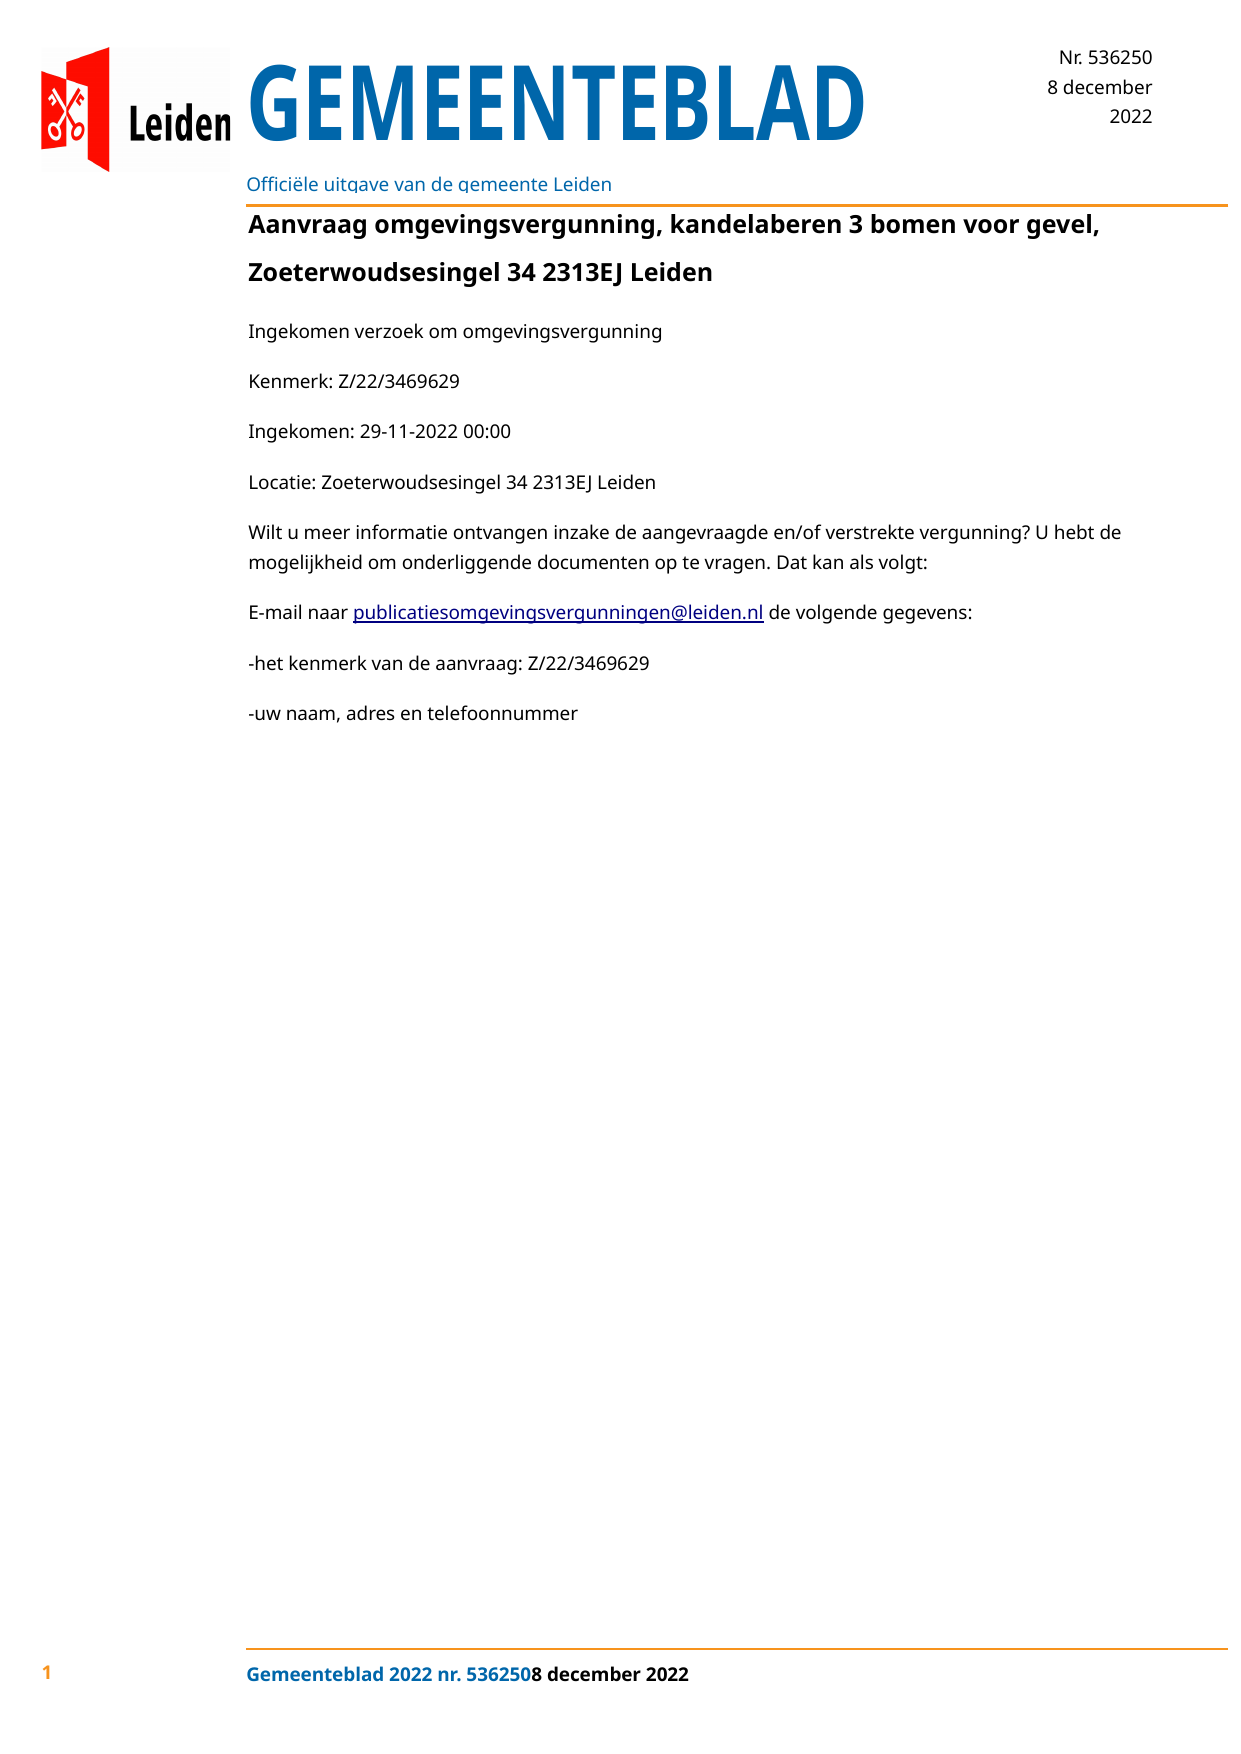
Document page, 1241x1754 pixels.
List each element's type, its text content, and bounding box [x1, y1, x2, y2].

picture [41, 47, 231, 172]
text Wilt u meer informatie ontvangen inzake de aangevraagde en/of verstrekte vergunning? U hebt de mogelijkheid om onderliggende documenten op te vragen. Dat kan als volgt: [248, 519, 1152, 575]
text Kenmerk: Z/22/3469629 [248, 368, 1152, 394]
text Ingekomen verzoek om omgevingsvergunning [248, 318, 1152, 344]
text -het kenmerk van de aanvraag: Z/22/3469629 [248, 650, 1152, 676]
text Locatie: Zoeterwoudsesingel 34 2313EJ Leiden [248, 469, 1152, 495]
text Aanvraag omgevingsvergunning, kandelaberen 3 bomen voor gevel, Zoeterwoudsesingel 34 2313EJ Leiden [248, 207, 1152, 288]
text -uw naam, adres en telefoonnummer [248, 700, 1152, 726]
text Ingekomen: 29-11-2022 00:00 [248, 419, 1152, 444]
text E-mail naar publicatiesomgevingsvergunningen@leiden.nl de volgende gegevens: [248, 599, 1152, 625]
